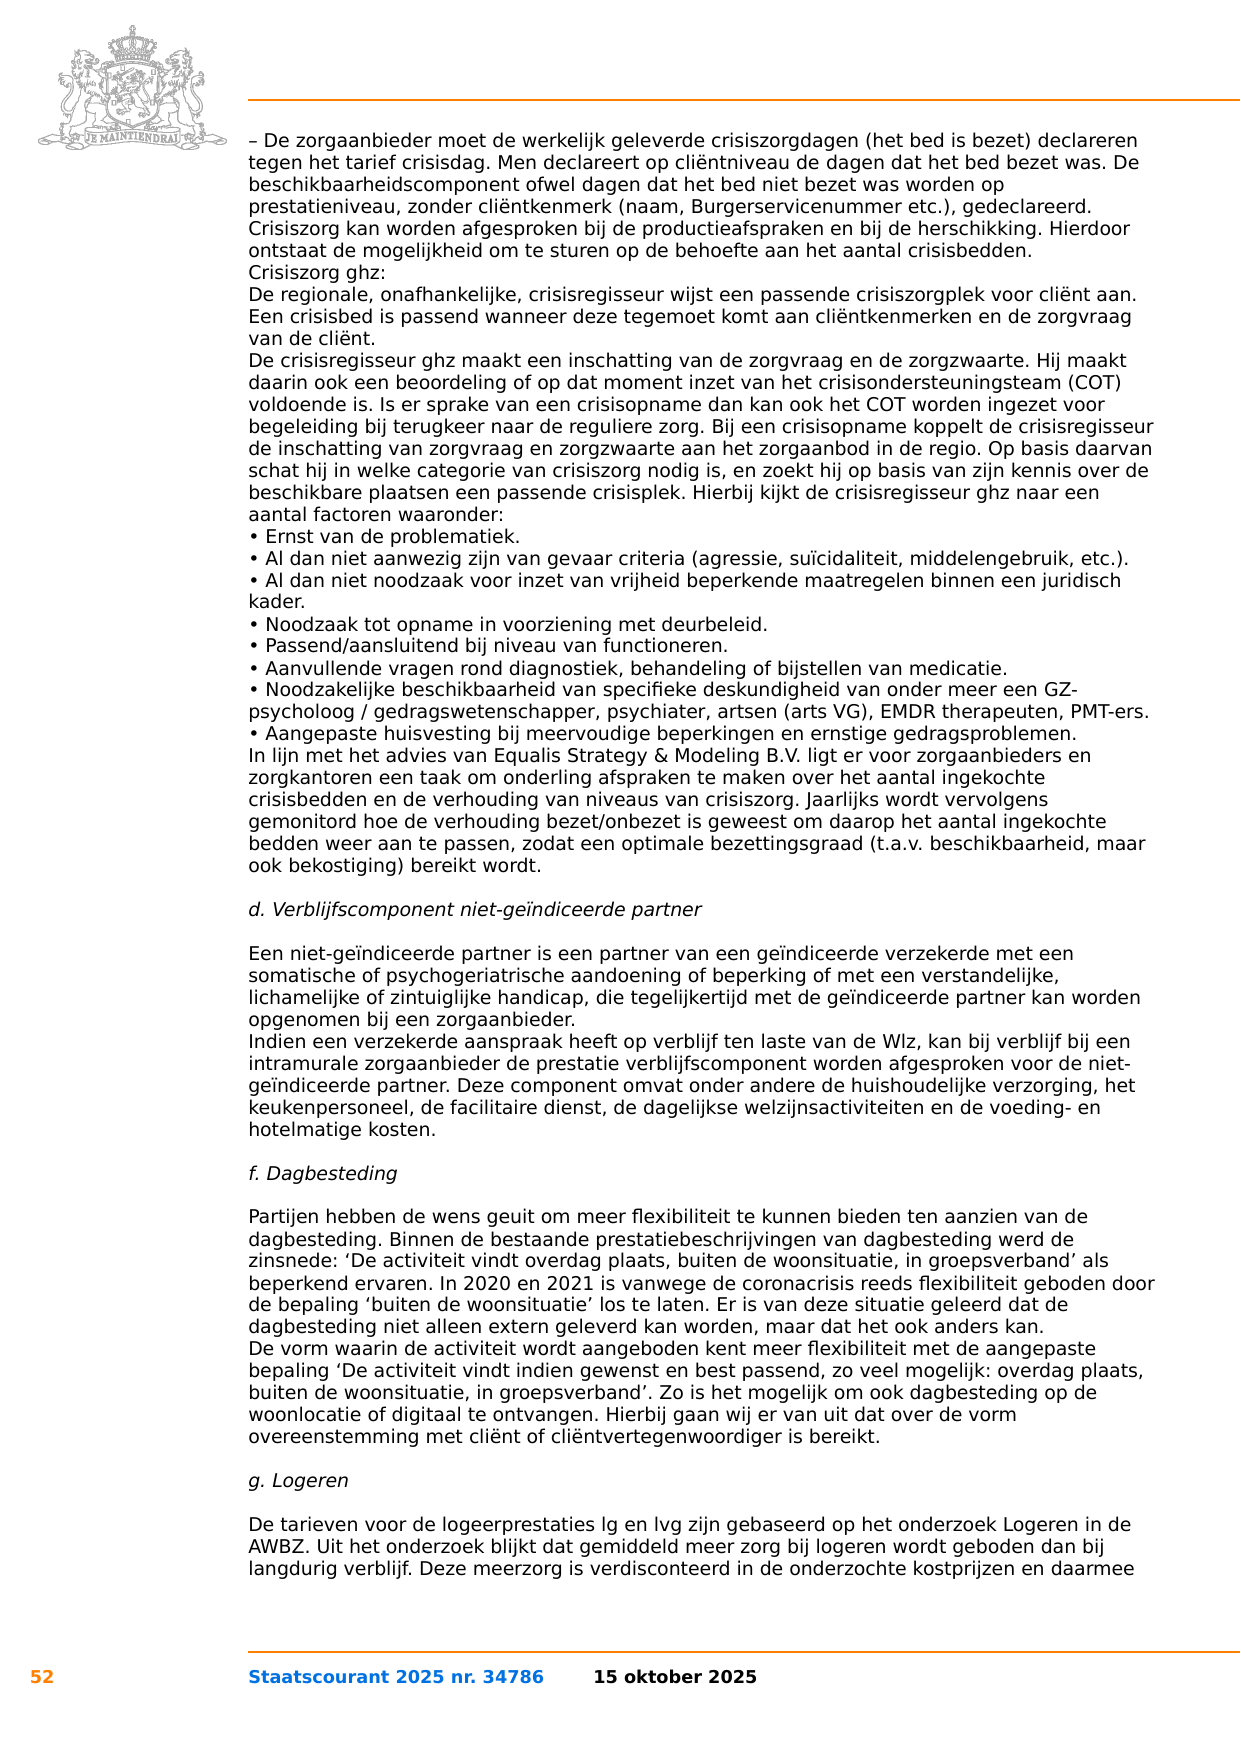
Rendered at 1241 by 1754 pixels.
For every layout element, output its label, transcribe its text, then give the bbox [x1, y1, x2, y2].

text • Noodzakelijke beschikbaarheid van specifieke deskundigheid van onder meer een GZ-psycholoog / gedragswetenschapper, psychiater, artsen (arts VG), EMDR therapeuten, PMT-ers. [248, 679, 1163, 723]
subtitle f. Dagbesteding [248, 1163, 1163, 1184]
text • Al dan niet noodzaak voor inzet van vrijheid beperkende maatregelen binnen een juridisch kader. [248, 569, 1163, 613]
text Een niet-geïndiceerde partner is een partner van een geïndiceerde verzekerde met een somatische of psychogeriatrische aandoening of beperking of met een verstandelijke, lichamelijke of zintuiglijke handicap, die tegelijkertijd met de geïndiceerde partner kan worden opgenomen bij een zorgaanbieder. [248, 943, 1163, 1031]
text • Aangepaste huisvesting bij meervoudige beperkingen en ernstige gedragsproblemen. [248, 723, 1163, 745]
text Partijen hebben de wens geuit om meer flexibiliteit te kunnen bieden ten aanzien van de dagbesteding. Binnen de bestaande prestatiebeschrijvingen van dagbesteding werd de zinsnede: ‘De activiteit vindt overdag plaats, buiten de woonsituatie, in groepsverband’ als beperkend ervaren. In 2020 en 2021 is vanwege de coronacrisis reeds flexibiliteit geboden door de bepaling ‘buiten de woonsituatie’ los te laten. Er is van deze situatie geleerd dat de dagbesteding niet alleen extern geleverd kan worden, maar dat het ook anders kan. [248, 1206, 1163, 1338]
text De tarieven voor de logeerprestaties lg en lvg zijn gebaseerd op het onderzoek Logeren in de AWBZ. Uit het onderzoek blijkt dat gemiddeld meer zorg bij logeren wordt geboden dan bij langdurig verblijf. Deze meerzorg is verdisconteerd in de onderzochte kostprijzen en daarmee [248, 1514, 1163, 1580]
text • Aanvullende vragen rond diagnostiek, behandeling of bijstellen van medicatie. [248, 657, 1163, 679]
text De crisisregisseur ghz maakt een inschatting van de zorgvraag en de zorgzwaarte. Hij maakt daarin ook een beoordeling of op dat moment inzet van het crisisondersteuningsteam (COT) voldoende is. Is er sprake van een crisisopname dan kan ook het COT worden ingezet voor begeleiding bij terugkeer naar de reguliere zorg. Bij een crisisopname koppelt de crisisregisseur de inschatting van zorgvraag en zorgzwaarte aan het zorgaanbod in de regio. Op basis daarvan schat hij in welke categorie van crisiszorg nodig is, en zoekt hij op basis van zijn kennis over de beschikbare plaatsen een passende crisisplek. Hierbij kijkt de crisisregisseur ghz naar een aantal factoren waaronder: [248, 350, 1163, 526]
text Crisiszorg ghz: [248, 262, 1163, 284]
text De regionale, onafhankelijke, crisisregisseur wijst een passende crisiszorgplek voor cliënt aan. Een crisisbed is passend wanneer deze tegemoet komt aan cliëntkenmerken en de zorgvraag van de cliënt. [248, 284, 1163, 350]
text Indien een verzekerde aanspraak heeft op verblijf ten laste van de Wlz, kan bij verblijf bij een intramurale zorgaanbieder de prestatie verblijfscomponent worden afgesproken voor de niet-geïndiceerde partner. Deze component omvat onder andere de huishoudelijke verzorging, het keukenpersoneel, de facilitaire dienst, de dagelijkse welzijnsactiviteiten en de voeding- en hotelmatige kosten. [248, 1031, 1163, 1141]
text De vorm waarin de activiteit wordt aangeboden kent meer flexibiliteit met de aangepaste bepaling ‘De activiteit vindt indien gewenst en best passend, zo veel mogelijk: overdag plaats, buiten de woonsituatie, in groepsverband’. Zo is het mogelijk om ook dagbesteding op de woonlocatie of digitaal te ontvangen. Hierbij gaan wij er van uit dat over de vorm overeenstemming met cliënt of cliëntvertegenwoordiger is bereikt. [248, 1338, 1163, 1448]
text • Ernst van de problematiek. [248, 526, 1163, 547]
text • Al dan niet aanwezig zijn van gevaar criteria (agressie, suïcidaliteit, middelengebruik, etc.). [248, 547, 1163, 569]
text • Noodzaak tot opname in voorziening met deurbeleid. [248, 613, 1163, 635]
subtitle g. Logeren [248, 1470, 1163, 1492]
text • Passend/aansluitend bij niveau van functioneren. [248, 635, 1163, 657]
text Crisiszorg kan worden afgesproken bij de productieafspraken en bij de herschikking. Hierdoor ontstaat de mogelijkheid om te sturen op de behoefte aan het aantal crisisbedden. [248, 218, 1163, 262]
picture [38, 25, 227, 150]
text In lijn met het advies van Equalis Strategy & Modeling B.V. ligt er voor zorgaanbieders en zorgkantoren een taak om onderling afspraken te maken over het aantal ingekochte crisisbedden en de verhouding van niveaus van crisiszorg. Jaarlijks wordt vervolgens gemonitord hoe de verhouding bezet/onbezet is geweest om daarop het aantal ingekochte bedden weer aan te passen, zodat een optimale bezettingsgraad (t.a.v. beschikbaarheid, maar ook bekostiging) bereikt wordt. [248, 745, 1163, 877]
text – De zorgaanbieder moet de werkelijk geleverde crisiszorgdagen (het bed is bezet) declareren tegen het tarief crisisdag. Men declareert op cliëntniveau de dagen dat het bed bezet was. De beschikbaarheidscomponent ofwel dagen dat het bed niet bezet was worden op prestatieniveau, zonder cliëntkenmerk (naam, Burgerservicenummer etc.), gedeclareerd. [248, 130, 1163, 218]
subtitle d. Verblijfscomponent niet-geïndiceerde partner [248, 899, 1163, 921]
